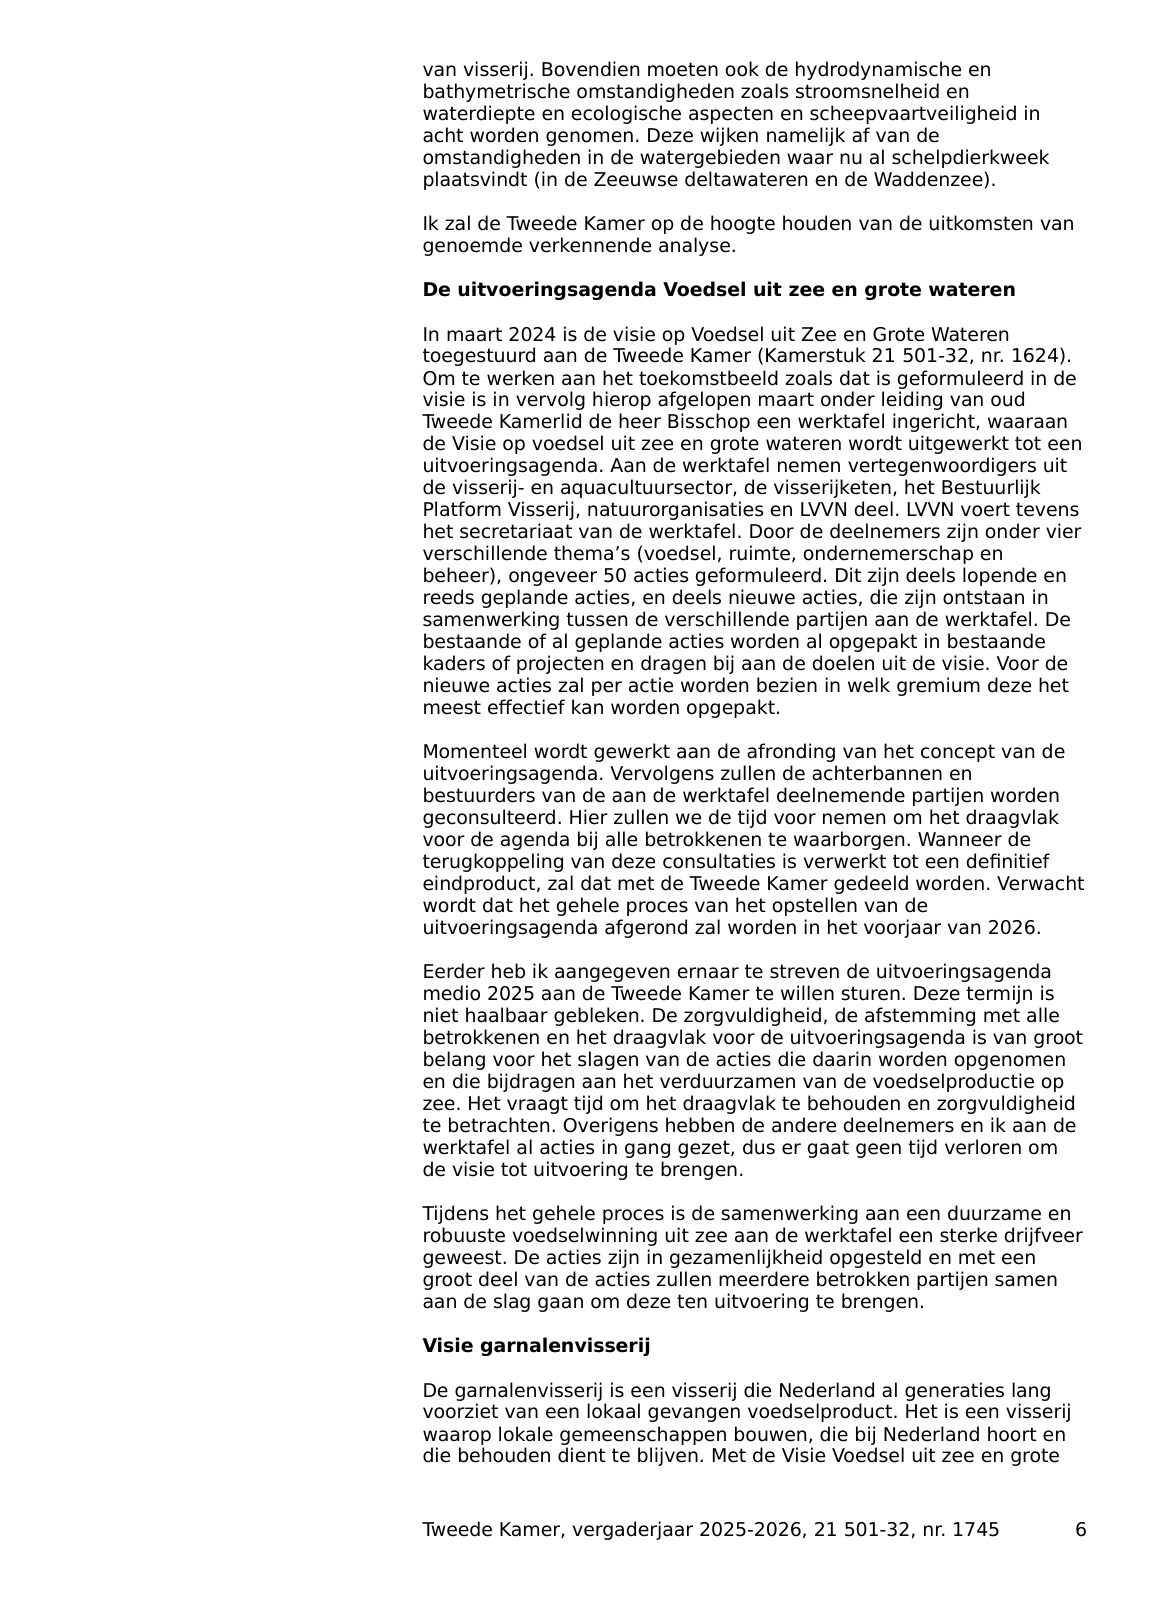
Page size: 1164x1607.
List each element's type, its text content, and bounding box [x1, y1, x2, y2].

text De garnalenvisserij is een visserij die Nederland al generaties lang voorziet van een lokaal gevangen voedselproduct. Het is een visserij waarop lokale gemeenschappen bouwen, die bij Nederland hoort en die behouden dient te blijven. Met de Visie Voedsel uit zee en grote [422, 1379, 1087, 1467]
subtitle De uitvoeringsagenda Voedsel uit zee en grote wateren [422, 279, 1087, 301]
text Tijdens het gehele proces is de samenwerking aan een duurzame en robuuste voedselwinning uit zee aan de werktafel een sterke drijfveer geweest. De acties zijn in gezamenlijkheid opgesteld en met een groot deel van de acties zullen meerdere betrokken partijen samen aan de slag gaan om deze ten uitvoering te brengen. [422, 1203, 1087, 1313]
text Momenteel wordt gewerkt aan de afronding van het concept van de uitvoeringsagenda. Vervolgens zullen de achterbannen en bestuurders van de aan de werktafel deelnemende partijen worden geconsulteerd. Hier zullen we de tijd voor nemen om het draagvlak voor de agenda bij alle betrokkenen te waarborgen. Wanneer de terugkoppeling van deze consultaties is verwerkt tot een definitief eindproduct, zal dat met de Tweede Kamer gedeeld worden. Verwacht wordt dat het gehele proces van het opstellen van de uitvoeringsagenda afgerond zal worden in het voorjaar van 2026. [422, 741, 1087, 939]
subtitle Visie garnalenvisserij [422, 1335, 1087, 1357]
text Ik zal de Tweede Kamer op de hoogte houden van de uitkomsten van genoemde verkennende analyse. [422, 213, 1087, 257]
text In maart 2024 is de visie op Voedsel uit Zee en Grote Wateren toegestuurd aan de Tweede Kamer (Kamerstuk 21 501-32, nr. 1624). Om te werken aan het toekomstbeeld zoals dat is geformuleerd in de visie is in vervolg hierop afgelopen maart onder leiding van oud Tweede Kamerlid de heer Bisschop een werktafel ingericht, waaraan de Visie op voedsel uit zee en grote wateren wordt uitgewerkt tot een uitvoeringsagenda. Aan de werktafel nemen vertegenwoordigers uit de visserij- en aquacultuursector, de visserijketen, het Bestuurlijk Platform Visserij, natuurorganisaties en LVVN deel. LVVN voert tevens het secretariaat van de werktafel. Door de deelnemers zijn onder vier verschillende thema’s (voedsel, ruimte, ondernemerschap en beheer), ongeveer 50 acties geformuleerd. Dit zijn deels lopende en reeds geplande acties, en deels nieuwe acties, die zijn ontstaan in samenwerking tussen de verschillende partijen aan de werktafel. De bestaande of al geplande acties worden al opgepakt in bestaande kaders of projecten en dragen bij aan de doelen uit de visie. Voor de nieuwe acties zal per actie worden bezien in welk gremium deze het meest effectief kan worden opgepakt. [422, 323, 1087, 719]
text van visserij. Bovendien moeten ook de hydrodynamische en bathymetrische omstandigheden zoals stroomsnelheid en waterdiepte en ecologische aspecten en scheepvaartveiligheid in acht worden genomen. Deze wijken namelijk af van de omstandigheden in de watergebieden waar nu al schelpdierkweek plaatsvindt (in de Zeeuwse deltawateren en de Waddenzee). [422, 59, 1087, 191]
text Eerder heb ik aangegeven ernaar te streven de uitvoeringsagenda medio 2025 aan de Tweede Kamer te willen sturen. Deze termijn is niet haalbaar gebleken. De zorgvuldigheid, de afstemming met alle betrokkenen en het draagvlak voor de uitvoeringsagenda is van groot belang voor het slagen van de acties die daarin worden opgenomen en die bijdragen aan het verduurzamen van de voedselproductie op zee. Het vraagt tijd om het draagvlak te behouden en zorgvuldigheid te betrachten. Overigens hebben de andere deelnemers en ik aan de werktafel al acties in gang gezet, dus er gaat geen tijd verloren om de visie tot uitvoering te brengen. [422, 961, 1087, 1181]
